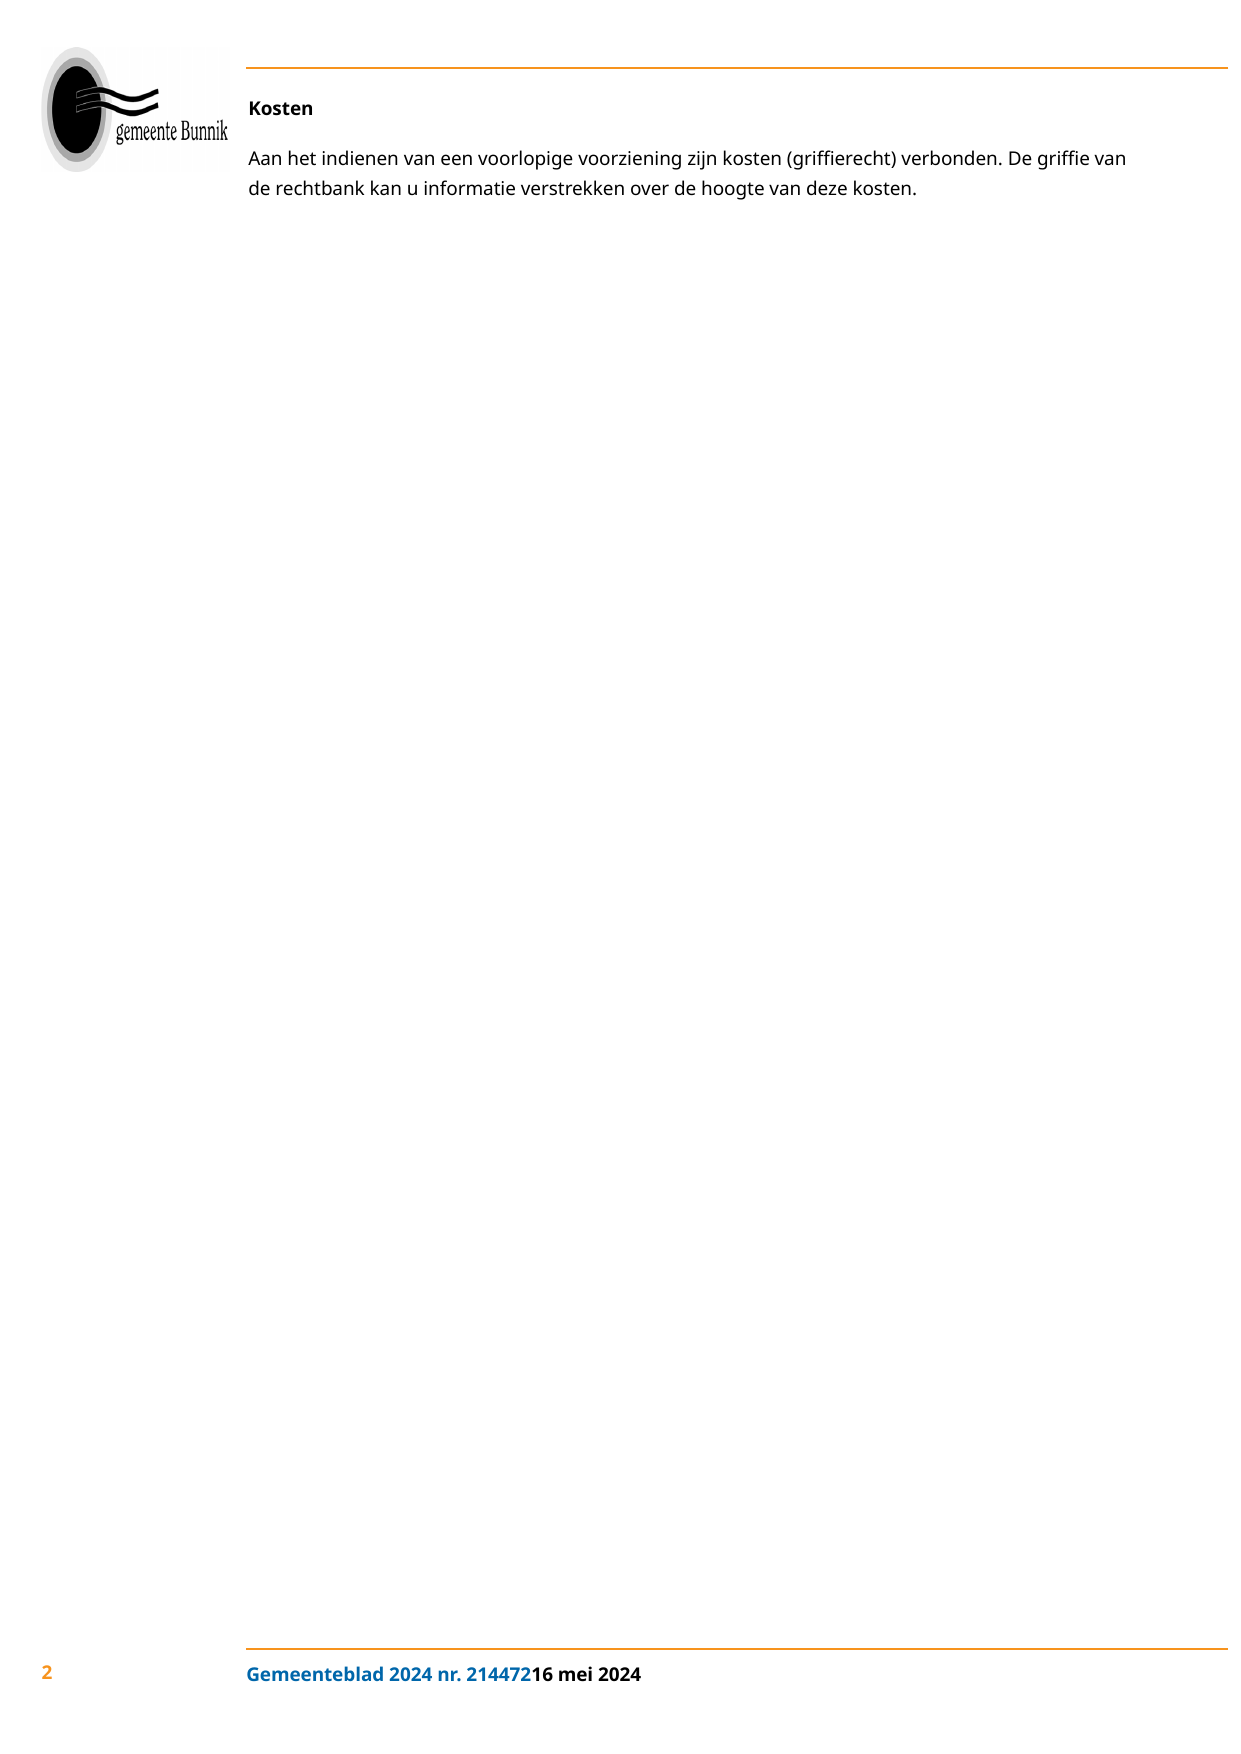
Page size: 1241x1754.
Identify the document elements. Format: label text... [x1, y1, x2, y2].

text Kosten [248, 95, 1152, 121]
picture [41, 47, 231, 172]
text Aan het indienen van een voorlopige voorziening zijn kosten (griffierecht) verbonden. De griffie van de rechtbank kan u informatie verstrekken over de hoogte van deze kosten. [248, 145, 1152, 201]
